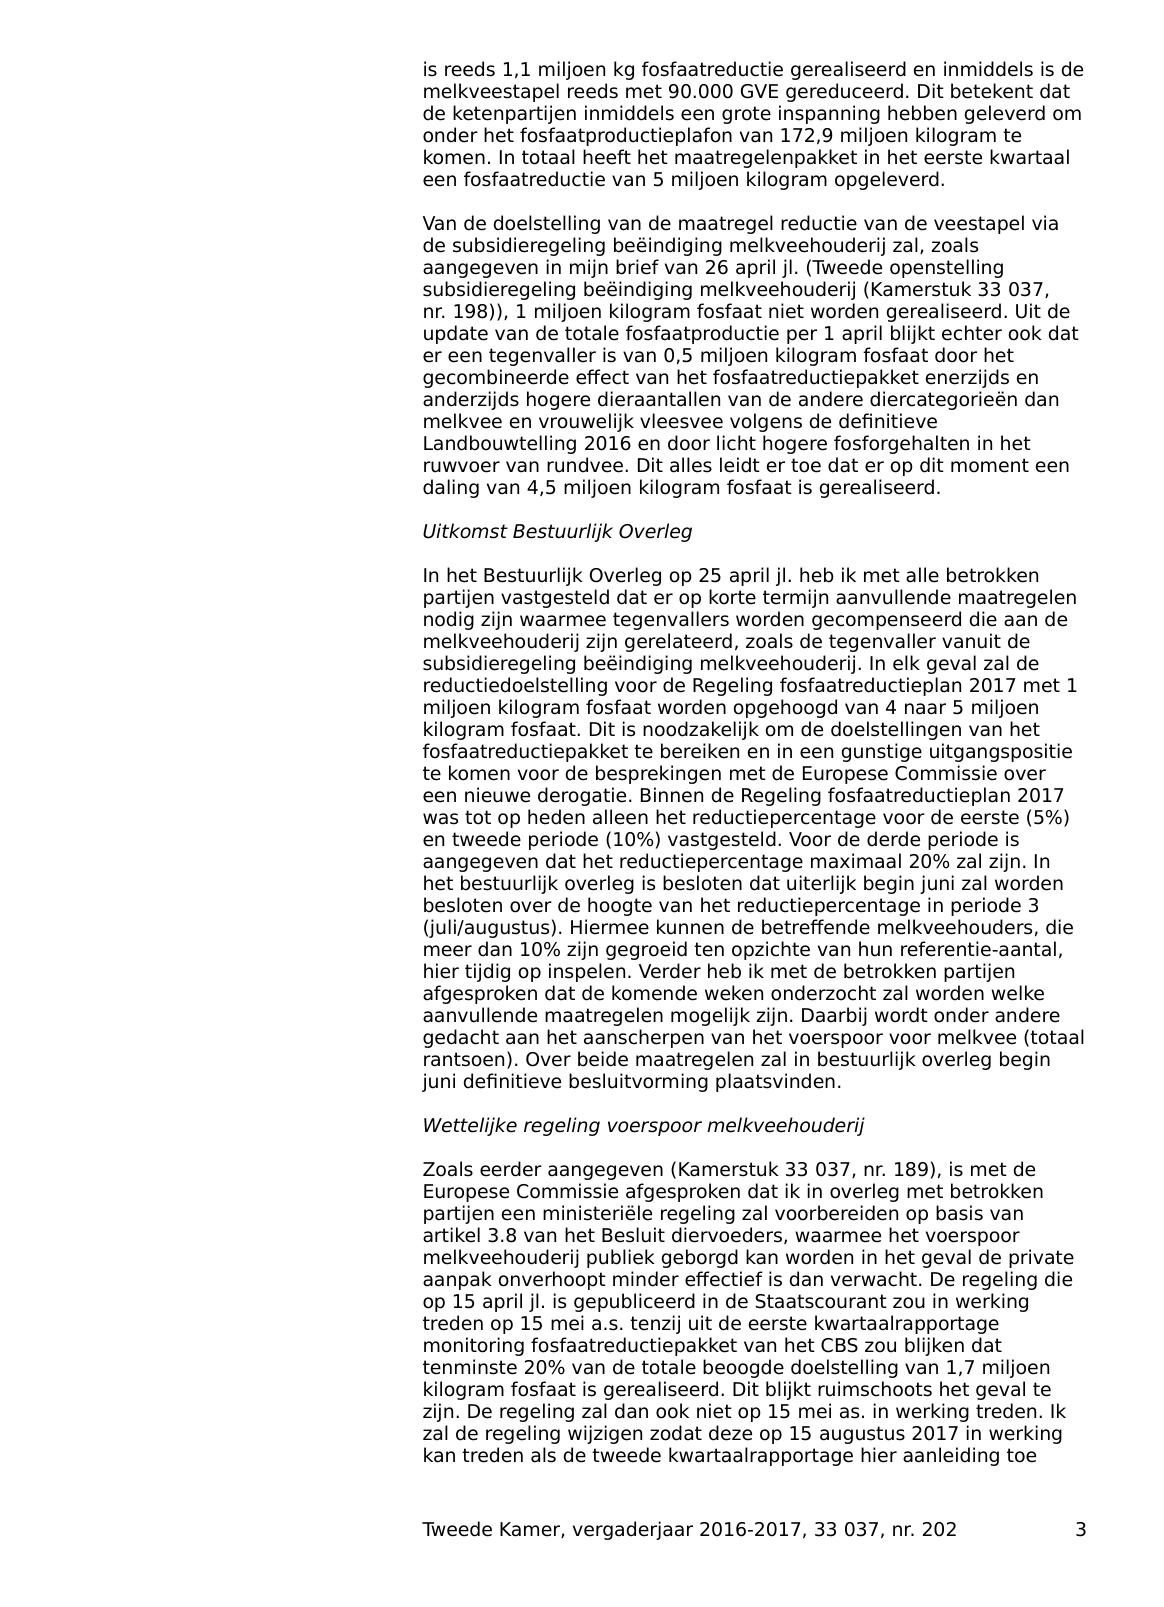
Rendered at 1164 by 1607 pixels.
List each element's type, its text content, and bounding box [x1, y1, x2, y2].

text In het Bestuurlijk Overleg op 25 april jl. heb ik met alle betrokken partijen vastgesteld dat er op korte termijn aanvullende maatregelen nodig zijn waarmee tegenvallers worden gecompenseerd die aan de melkveehouderij zijn gerelateerd, zoals de tegenvaller vanuit de subsidieregeling beëindiging melkveehouderij. In elk geval zal de reductiedoelstelling voor de Regeling fosfaatreductieplan 2017 met 1 miljoen kilogram fosfaat worden opgehoogd van 4 naar 5 miljoen kilogram fosfaat. Dit is noodzakelijk om de doelstellingen van het fosfaatreductiepakket te bereiken en in een gunstige uitgangspositie te komen voor de besprekingen met de Europese Commissie over een nieuwe derogatie. Binnen de Regeling fosfaatreductieplan 2017 was tot op heden alleen het reductiepercentage voor de eerste (5%) en tweede periode (10%) vastgesteld. Voor de derde periode is aangegeven dat het reductiepercentage maximaal 20% zal zijn. In het bestuurlijk overleg is besloten dat uiterlijk begin juni zal worden besloten over de hoogte van het reductiepercentage in periode 3 (juli/augustus). Hiermee kunnen de betreffende melkveehouders, die meer dan 10% zijn gegroeid ten opzichte van hun referentie-aantal, hier tijdig op inspelen. Verder heb ik met de betrokken partijen afgesproken dat de komende weken onderzocht zal worden welke aanvullende maatregelen mogelijk zijn. Daarbij wordt onder andere gedacht aan het aanscherpen van het voerspoor voor melkvee (totaal rantsoen). Over beide maatregelen zal in bestuurlijk overleg begin juni definitieve besluitvorming plaatsvinden. [422, 565, 1087, 1093]
subtitle Uitkomst Bestuurlijk Overleg [422, 521, 1087, 543]
text is reeds 1,1 miljoen kg fosfaatreductie gerealiseerd en inmiddels is de melkveestapel reeds met 90.000 GVE gereduceerd. Dit betekent dat de ketenpartijen inmiddels een grote inspanning hebben geleverd om onder het fosfaatproductieplafon van 172,9 miljoen kilogram te komen. In totaal heeft het maatregelenpakket in het eerste kwartaal een fosfaatreductie van 5 miljoen kilogram opgeleverd. [422, 59, 1087, 191]
subtitle Wettelijke regeling voerspoor melkveehouderij [422, 1115, 1087, 1137]
text Zoals eerder aangegeven (Kamerstuk 33 037, nr. 189), is met de Europese Commissie afgesproken dat ik in overleg met betrokken partijen een ministeriële regeling zal voorbereiden op basis van artikel 3.8 van het Besluit diervoeders, waarmee het voerspoor melkveehouderij publiek geborgd kan worden in het geval de private aanpak onverhoopt minder effectief is dan verwacht. De regeling die op 15 april jl. is gepubliceerd in de Staatscourant zou in werking treden op 15 mei a.s. tenzij uit de eerste kwartaalrapportage monitoring fosfaatreductiepakket van het CBS zou blijken dat tenminste 20% van de totale beoogde doelstelling van 1,7 miljoen kilogram fosfaat is gerealiseerd. Dit blijkt ruimschoots het geval te zijn. De regeling zal dan ook niet op 15 mei as. in werking treden. Ik zal de regeling wijzigen zodat deze op 15 augustus 2017 in werking kan treden als de tweede kwartaalrapportage hier aanleiding toe [422, 1159, 1087, 1467]
text Van de doelstelling van de maatregel reductie van de veestapel via de subsidieregeling beëindiging melkveehouderij zal, zoals aangegeven in mijn brief van 26 april jl. (Tweede openstelling subsidieregeling beëindiging melkveehouderij (Kamerstuk 33 037, nr. 198)), 1 miljoen kilogram fosfaat niet worden gerealiseerd. Uit de update van de totale fosfaatproductie per 1 april blijkt echter ook dat er een tegenvaller is van 0,5 miljoen kilogram fosfaat door het gecombineerde effect van het fosfaatreductiepakket enerzijds en anderzijds hogere dieraantallen van de andere diercategorieën dan melkvee en vrouwelijk vleesvee volgens de definitieve Landbouwtelling 2016 en door licht hogere fosforgehalten in het ruwvoer van rundvee. Dit alles leidt er toe dat er op dit moment een daling van 4,5 miljoen kilogram fosfaat is gerealiseerd. [422, 213, 1087, 499]
